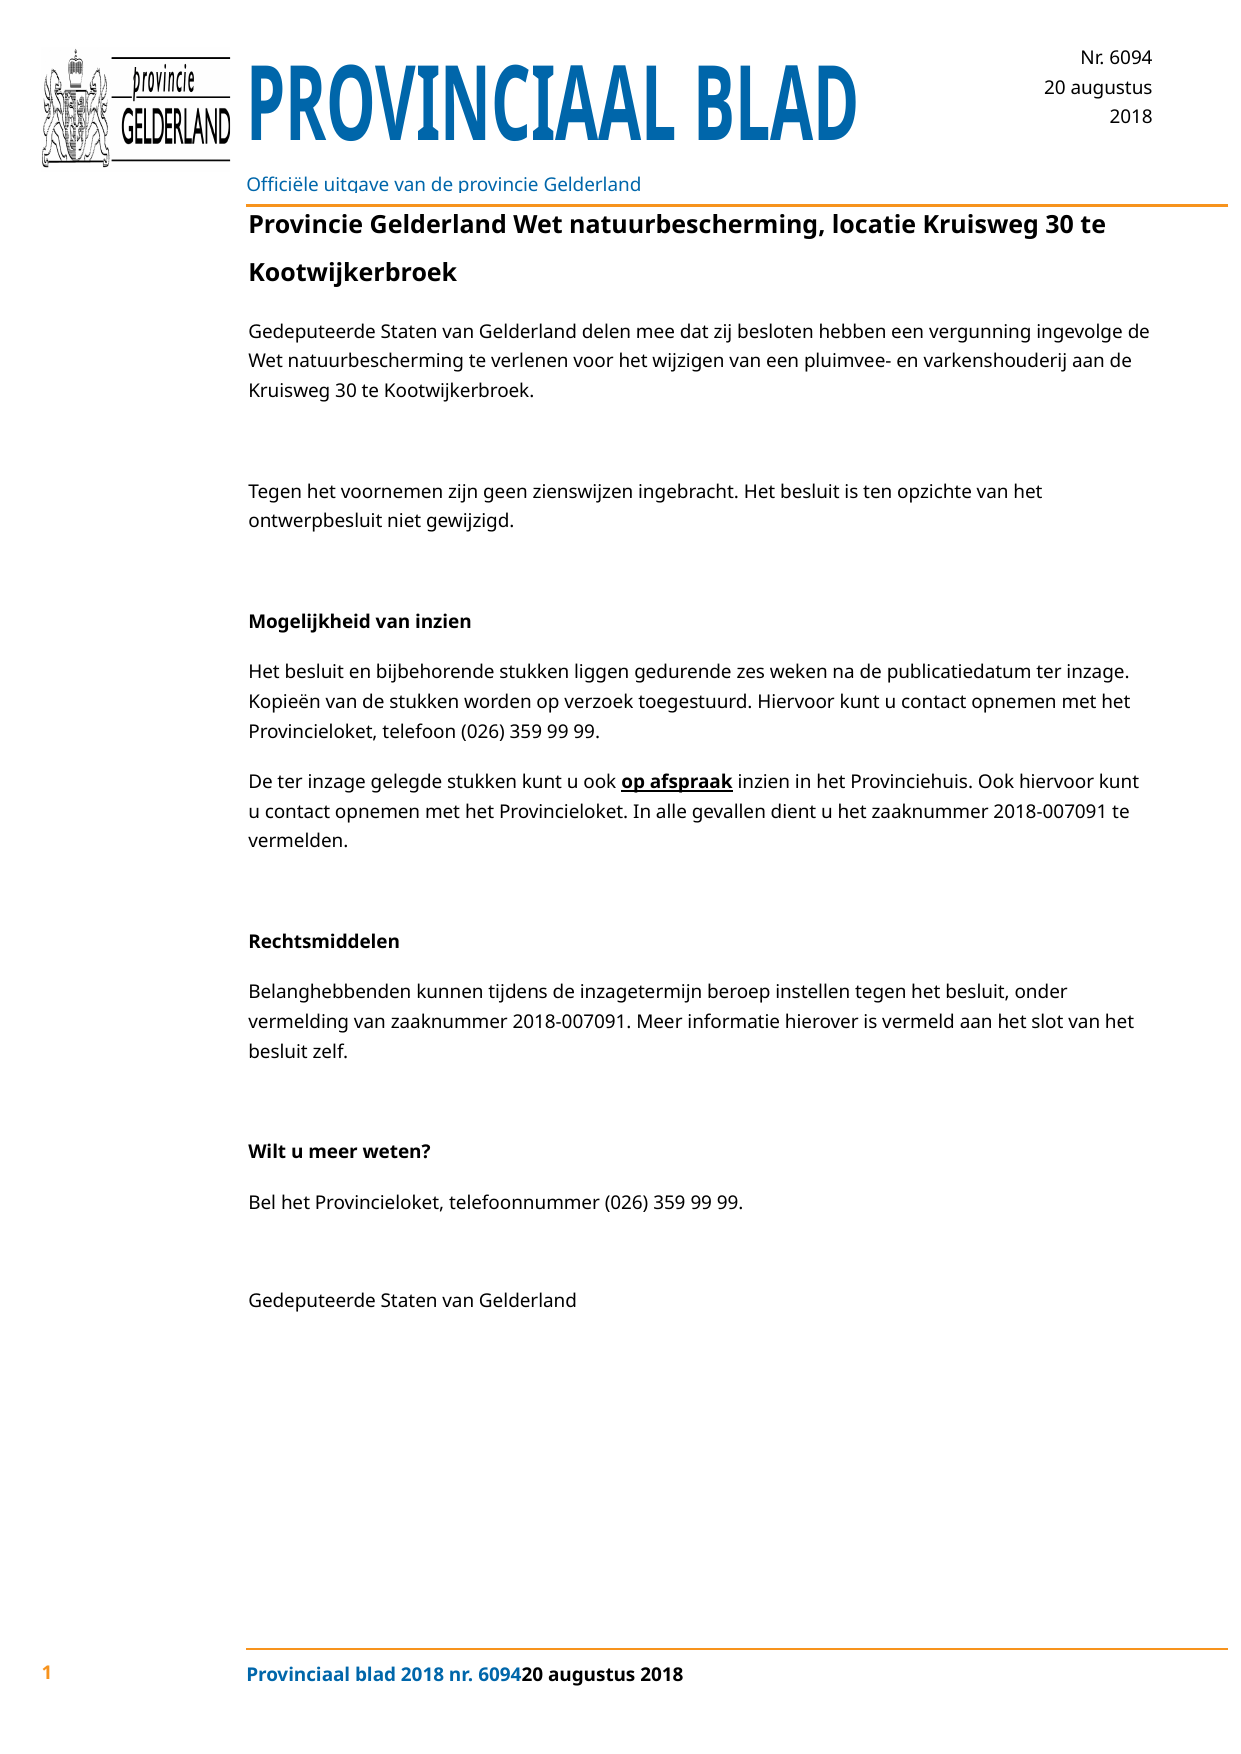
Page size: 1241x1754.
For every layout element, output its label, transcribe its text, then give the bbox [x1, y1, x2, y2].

picture [41, 47, 231, 172]
text Bel het Provincieloket, telefoonnummer (026) 359 99 99. [248, 1189, 1152, 1215]
text Gedeputeerde Staten van Gelderland [248, 1287, 1152, 1313]
text Wilt u meer weten? [248, 1139, 1152, 1164]
text Het besluit en bijbehorende stukken liggen gedurende zes weken na de publicatiedatum ter inzage. Kopieën van de stukken worden op verzoek toegestuurd. Hiervoor kunt u contact opnemen met het Provincieloket, telefoon (026) 359 99 99. [248, 659, 1152, 744]
text Rechtsmiddelen [248, 928, 1152, 954]
text Provincie Gelderland Wet natuurbescherming, locatie Kruisweg 30 te Kootwijkerbroek [248, 207, 1152, 288]
text Belanghebbenden kunnen tijdens de inzagetermijn beroep instellen tegen het besluit, onder vermelding van zaaknummer 2018-007091. Meer informatie hierover is vermeld aan het slot van het besluit zelf. [248, 979, 1152, 1064]
text De ter inzage gelegde stukken kunt u ook op afspraak inzien in het Provinciehuis. Ook hiervoor kunt u contact opnemen met het Provincieloket. In alle gevallen dient u het zaaknummer 2018-007091 te vermelden. [248, 768, 1152, 853]
text Tegen het voornemen zijn geen zienswijzen ingebracht. Het besluit is ten opzichte van het ontwerpbesluit niet gewijzigd. [248, 478, 1152, 533]
text Gedeputeerde Staten van Gelderland delen mee dat zij besloten hebben een vergunning ingevolge de Wet natuurbescherming te verlenen voor het wijzigen van een pluimvee- en varkenshouderij aan de Kruisweg 30 te Kootwijkerbroek. [248, 318, 1152, 403]
text Mogelijkheid van inzien [248, 608, 1152, 634]
